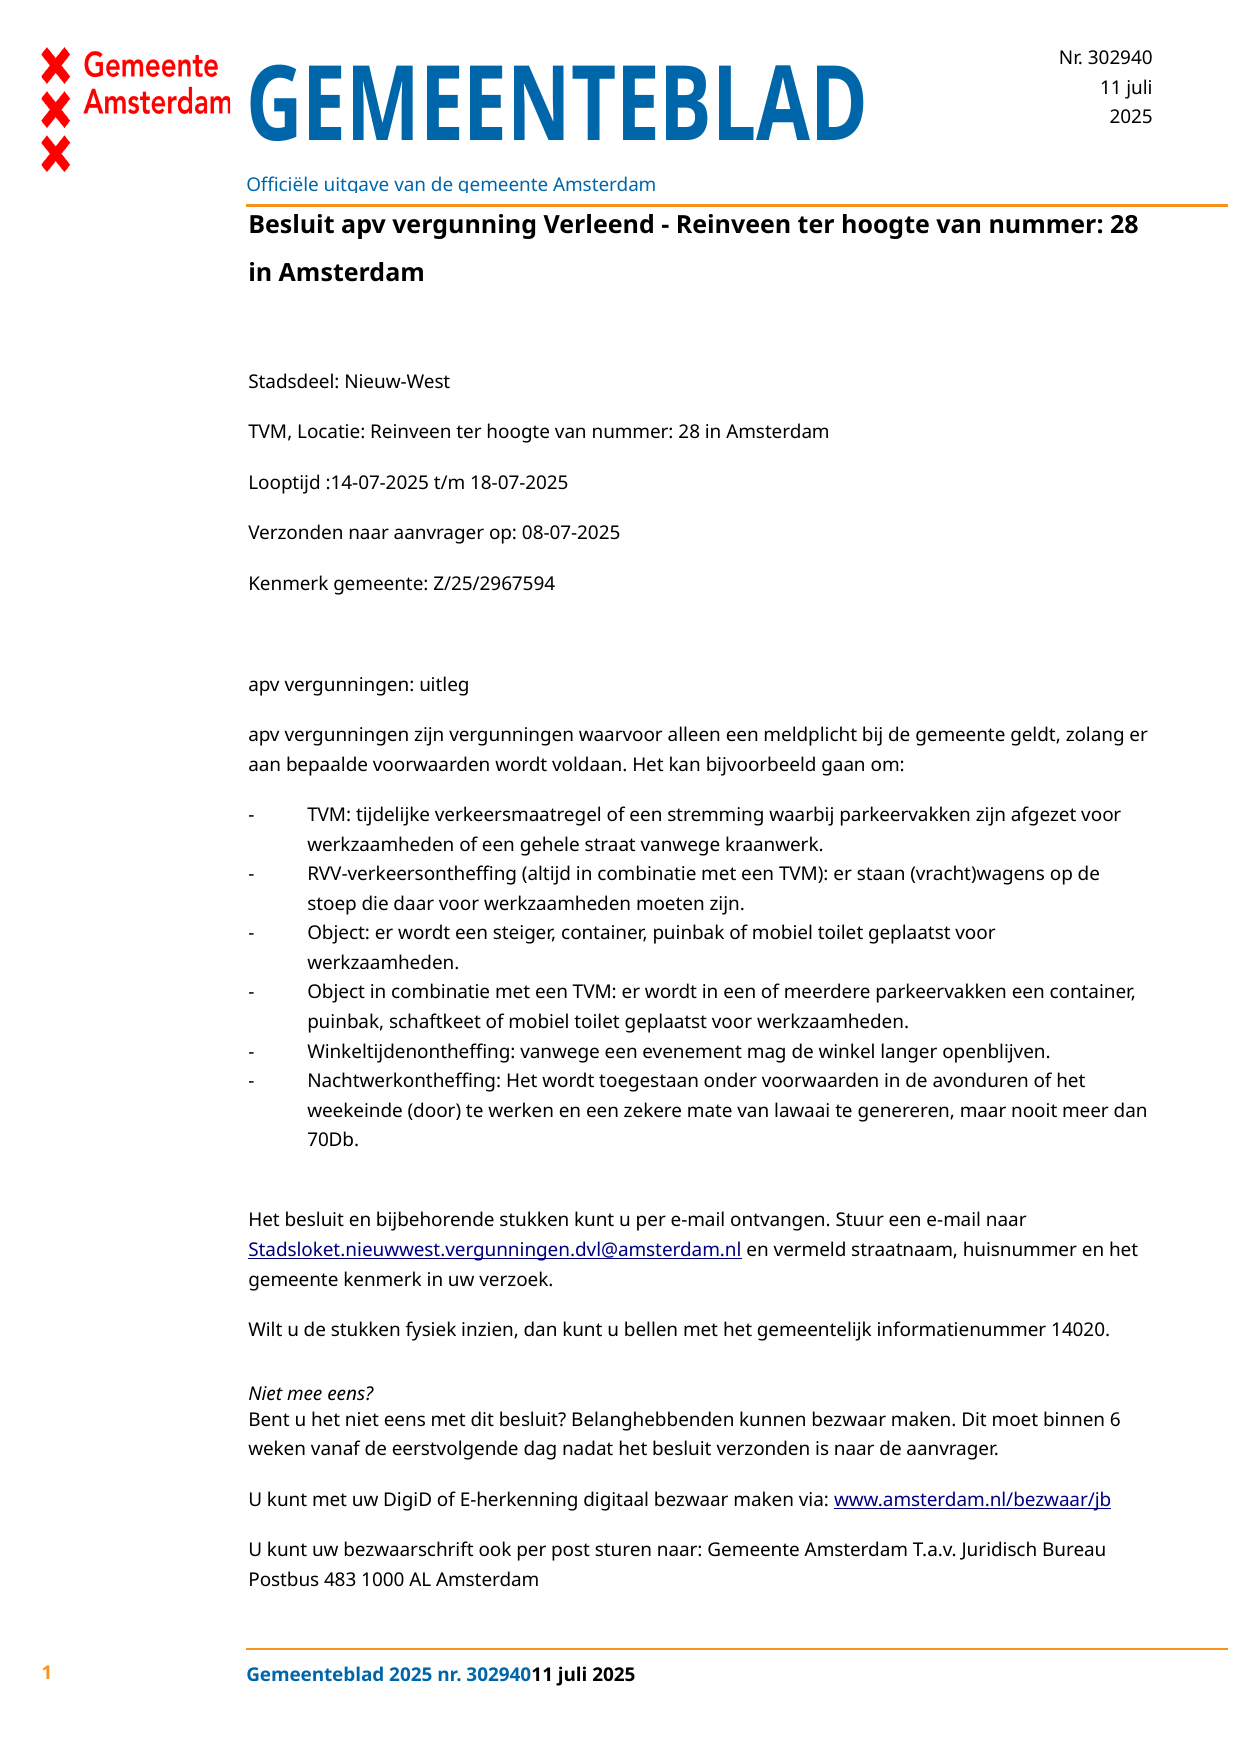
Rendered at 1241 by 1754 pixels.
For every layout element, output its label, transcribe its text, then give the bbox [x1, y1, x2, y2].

text TVM, Locatie: Reinveen ter hoogte van nummer: 28 in Amsterdam [248, 419, 1152, 444]
text Besluit apv vergunning Verleend - Reinveen ter hoogte van nummer: 28 in Amsterdam [248, 207, 1152, 288]
text Wilt u de stukken fysiek inzien, dan kunt u bellen met het gemeentelijk informatienummer 14020. [248, 1316, 1152, 1342]
text U kunt met uw DigiD of E-herkenning digitaal bezwaar maken via: www.amsterdam.nl/bezwaar/jb [248, 1486, 1152, 1512]
text Bent u het niet eens met dit besluit? Belanghebbenden kunnen bezwaar maken. Dit moet binnen 6 weken vanaf de eerstvolgende dag nadat het besluit verzonden is naar de aanvrager. [248, 1406, 1152, 1461]
picture [41, 47, 231, 172]
list TVM: tijdelijke verkeersmaatregel of een stremming waarbij parkeervakken zijn afgezet voor werkzaamheden of een gehele straat vanwege kraanwerk. [248, 801, 1152, 857]
text Looptijd :14-07-2025 t/m 18-07-2025 [248, 469, 1152, 495]
list RVV-verkeersontheffing (altijd in combinatie met een TVM): er staan (vracht)wagens op de stoep die daar voor werkzaamheden moeten zijn. [248, 860, 1152, 916]
text apv vergunningen: uitleg [248, 671, 1152, 697]
text Het besluit en bijbehorende stukken kunt u per e-mail ontvangen. Stuur een e-mail naar Stadsloket.nieuwwest.vergunningen.dvl@amsterdam.nl en vermeld straatnaam, huisnummer en het gemeente kenmerk in uw verzoek. [248, 1207, 1152, 1292]
list Object in combinatie met een TVM: er wordt in een of meerdere parkeervakken een container, puinbak, schaftkeet of mobiel toilet geplaatst voor werkzaamheden. [248, 979, 1152, 1034]
text Kenmerk gemeente: Z/25/2967594 [248, 570, 1152, 596]
text Verzonden naar aanvrager op: 08-07-2025 [248, 519, 1152, 545]
list Winkeltijdenontheffing: vanwege een evenement mag de winkel langer openblijven. [248, 1038, 1152, 1064]
text Niet mee eens? [248, 1380, 1152, 1406]
list Object: er wordt een steiger, container, puinbak of mobiel toilet geplaatst voor werkzaamheden. [248, 919, 1152, 975]
list Nachtwerkontheffing: Het wordt toegestaan onder voorwaarden in de avonduren of het weekeinde (door) te werken en een zekere mate van lawaai te genereren, maar nooit meer dan 70Db. [248, 1067, 1152, 1152]
text apv vergunningen zijn vergunningen waarvoor alleen een meldplicht bij de gemeente geldt, zolang er aan bepaalde voorwaarden wordt voldaan. Het kan bijvoorbeeld gaan om: [248, 721, 1152, 777]
text U kunt uw bezwaarschrift ook per post sturen naar: Gemeente Amsterdam T.a.v. Juridisch Bureau Postbus 483 1000 AL Amsterdam [248, 1536, 1152, 1592]
text Stadsdeel: Nieuw-West [248, 368, 1152, 394]
